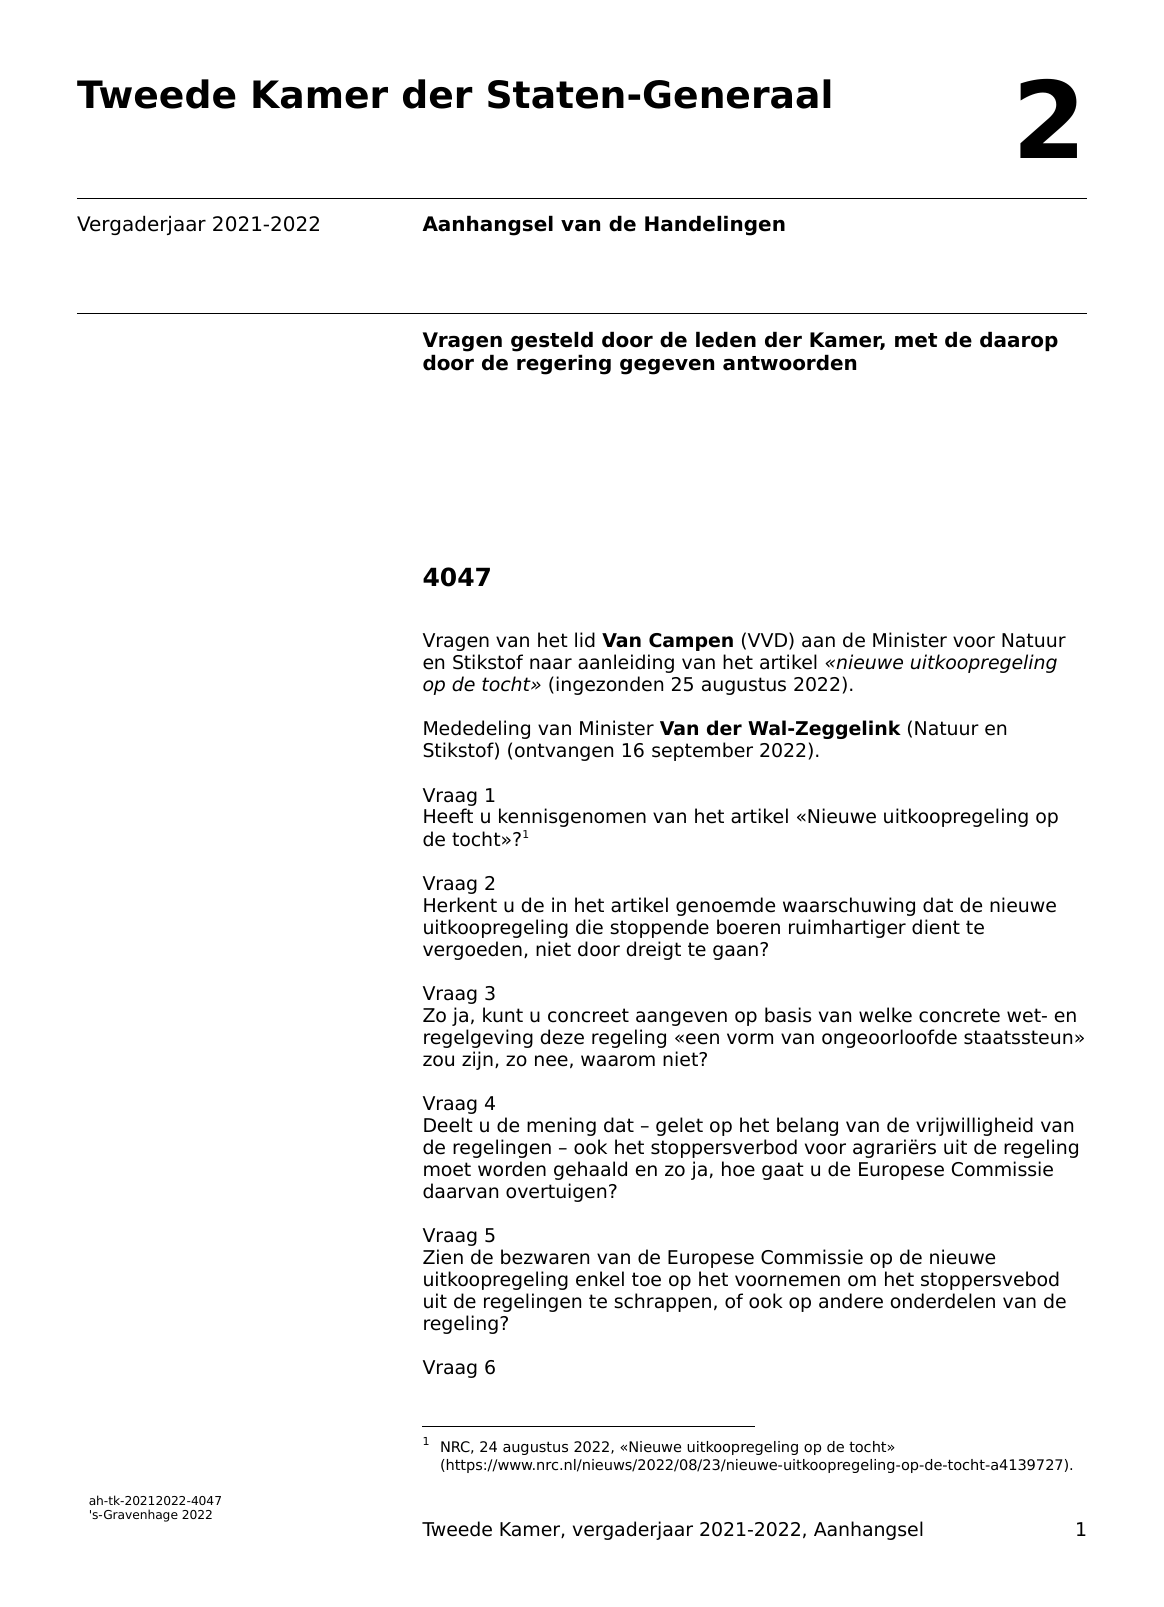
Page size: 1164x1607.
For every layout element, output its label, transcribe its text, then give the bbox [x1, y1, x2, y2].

table_header Tweede Kamer der Staten-Generaal [77, 59, 886, 198]
text Vragen van het lid Van Campen (VVD) aan de Minister voor Natuur en Stikstof naar aanleiding van het artikel «nieuwe uitkoopregeling op de tocht» (ingezonden 25 augustus 2022). [422, 630, 1087, 696]
text Zo ja, kunt u concreet aangeven op basis van welke concrete wet- en regelgeving deze regeling «een vorm van ongeoorloofde staatssteun» zou zijn, zo nee, waarom niet? [422, 1005, 1087, 1071]
text Mededeling van Minister Van der Wal-Zeggelink (Natuur en Stikstof) (ontvangen 16 september 2022). [422, 718, 1087, 762]
text 4047 [422, 563, 1087, 592]
text NRC, 24 augustus 2022, «Nieuwe uitkoopregeling op de tocht» (https://www.nrc.nl/nieuws/2022/08/23/nieuwe-uitkoopregeling-op-de-tocht-a4139727). [422, 1435, 1087, 1474]
text Vraag 2 [422, 873, 1087, 894]
text Vraag 5 [422, 1225, 1087, 1247]
text ah-tk-20212022-4047 [88, 1494, 323, 1508]
table_cell Aanhangsel van de Handelingen [422, 199, 1087, 313]
text Heeft u kennisgenomen van het artikel «Nieuwe uitkoopregeling op de tocht»? [422, 806, 1087, 850]
text Deelt u de mening dat – gelet op het belang van de vrijwilligheid van de regelingen – ook het stoppersverbod voor agrariërs uit de regeling moet worden gehaald en zo ja, hoe gaat u de Europese Commissie daarvan overtuigen? [422, 1115, 1087, 1203]
table_cell Vragen gesteld door de leden der Kamer, met de daarop door de regering gegeven antwoorden [422, 314, 1087, 375]
text Vraag 3 [422, 983, 1087, 1005]
table_cell Vergaderjaar 2021-2022 [77, 199, 422, 313]
text 's-Gravenhage 2022 [88, 1508, 323, 1522]
text Vraag 1 [422, 784, 1087, 806]
text Vraag 4 [422, 1093, 1087, 1115]
text Vraag 6 [422, 1357, 1087, 1379]
table_cell [77, 314, 422, 375]
table_header 2 [886, 59, 1087, 198]
text Herkent u de in het artikel genoemde waarschuwing dat de nieuwe uitkoopregeling die stoppende boeren ruimhartiger dient te vergoeden, niet door dreigt te gaan? [422, 894, 1087, 961]
text Zien de bezwaren van de Europese Commissie op de nieuwe uitkoopregeling enkel toe op het voornemen om het stoppersvebod uit de regelingen te schrappen, of ook op andere onderdelen van de regeling? [422, 1247, 1087, 1335]
